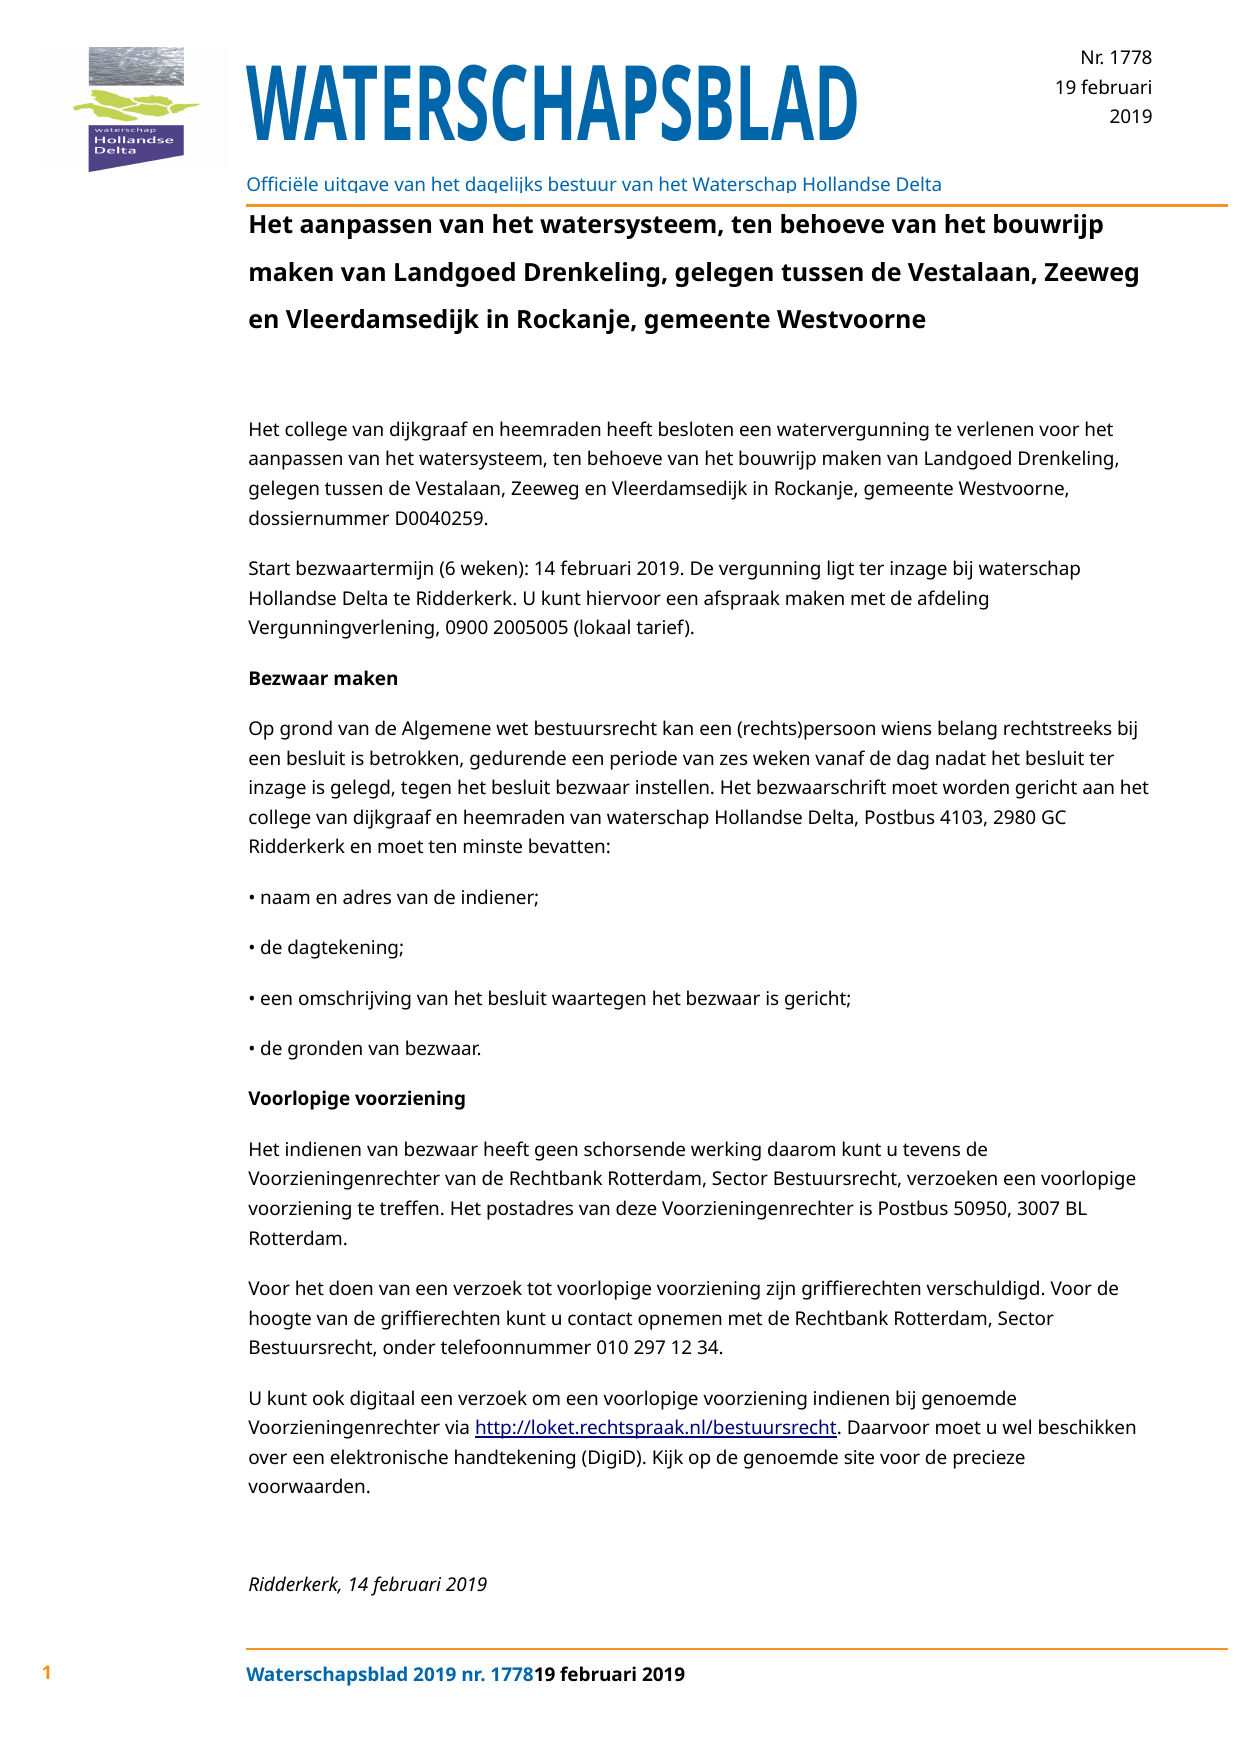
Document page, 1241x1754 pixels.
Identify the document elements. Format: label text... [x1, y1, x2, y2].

text Ridderkerk, 14 februari 2019 [248, 1572, 1152, 1597]
text Het indienen van bezwaar heeft geen schorsende werking daarom kunt u tevens de Voorzieningenrechter van de Rechtbank Rotterdam, Sector Bestuursrecht, verzoeken een voorlopige voorziening te treffen. Het postadres van deze Voorzieningenrechter is Postbus 50950, 3007 BL Rotterdam. [248, 1136, 1152, 1250]
text Op grond van de Algemene wet bestuursrecht kan een (rechts)persoon wiens belang rechtstreeks bij een besluit is betrokken, gedurende een periode van zes weken vanaf de dag nadat het besluit ter inzage is gelegd, tegen het besluit bezwaar instellen. Het bezwaarschrift moet worden gericht aan het college van dijkgraaf en heemraden van waterschap Hollandse Delta, Postbus 4103, 2980 GC Ridderkerk en moet ten minste bevatten: [248, 715, 1152, 859]
text Voorlopige voorziening [248, 1086, 1152, 1111]
text • naam en adres van de indiener; [248, 884, 1152, 909]
picture [41, 47, 231, 172]
text • een omschrijving van het besluit waartegen het bezwaar is gericht; [248, 985, 1152, 1010]
text • de gronden van bezwaar. [248, 1035, 1152, 1061]
text Het aanpassen van het watersysteem, ten behoeve van het bouwrijp maken van Landgoed Drenkeling, gelegen tussen de Vestalaan, Zeeweg en Vleerdamsedijk in Rockanje, gemeente Westvoorne [248, 207, 1152, 336]
text • de dagtekening; [248, 934, 1152, 960]
text Voor het doen van een verzoek tot voorlopige voorziening zijn griffierechten verschuldigd. Voor de hoogte van de griffierechten kunt u contact opnemen met de Rechtbank Rotterdam, Sector Bestuursrecht, onder telefoonnummer 010 297 12 34. [248, 1275, 1152, 1360]
text Het college van dijkgraaf en heemraden heeft besloten een watervergunning te verlenen voor het aanpassen van het watersysteem, ten behoeve van het bouwrijp maken van Landgoed Drenkeling, gelegen tussen de Vestalaan, Zeeweg en Vleerdamsedijk in Rockanje, gemeente Westvoorne, dossiernummer D0040259. [248, 416, 1152, 530]
text Bezwaar maken [248, 665, 1152, 690]
text U kunt ook digitaal een verzoek om een voorlopige voorziening indienen bij genoemde Voorzieningenrechter via http://loket.rechtspraak.nl/bestuursrecht. Daarvoor moet u wel beschikken over een elektronische handtekening (DigiD). Kijk op de genoemde site voor de precieze voorwaarden. [248, 1385, 1152, 1499]
text Start bezwaartermijn (6 weken): 14 februari 2019. De vergunning ligt ter inzage bij waterschap Hollandse Delta te Ridderkerk. U kunt hiervoor een afspraak maken met de afdeling Vergunningverlening, 0900 2005005 (lokaal tarief). [248, 555, 1152, 640]
